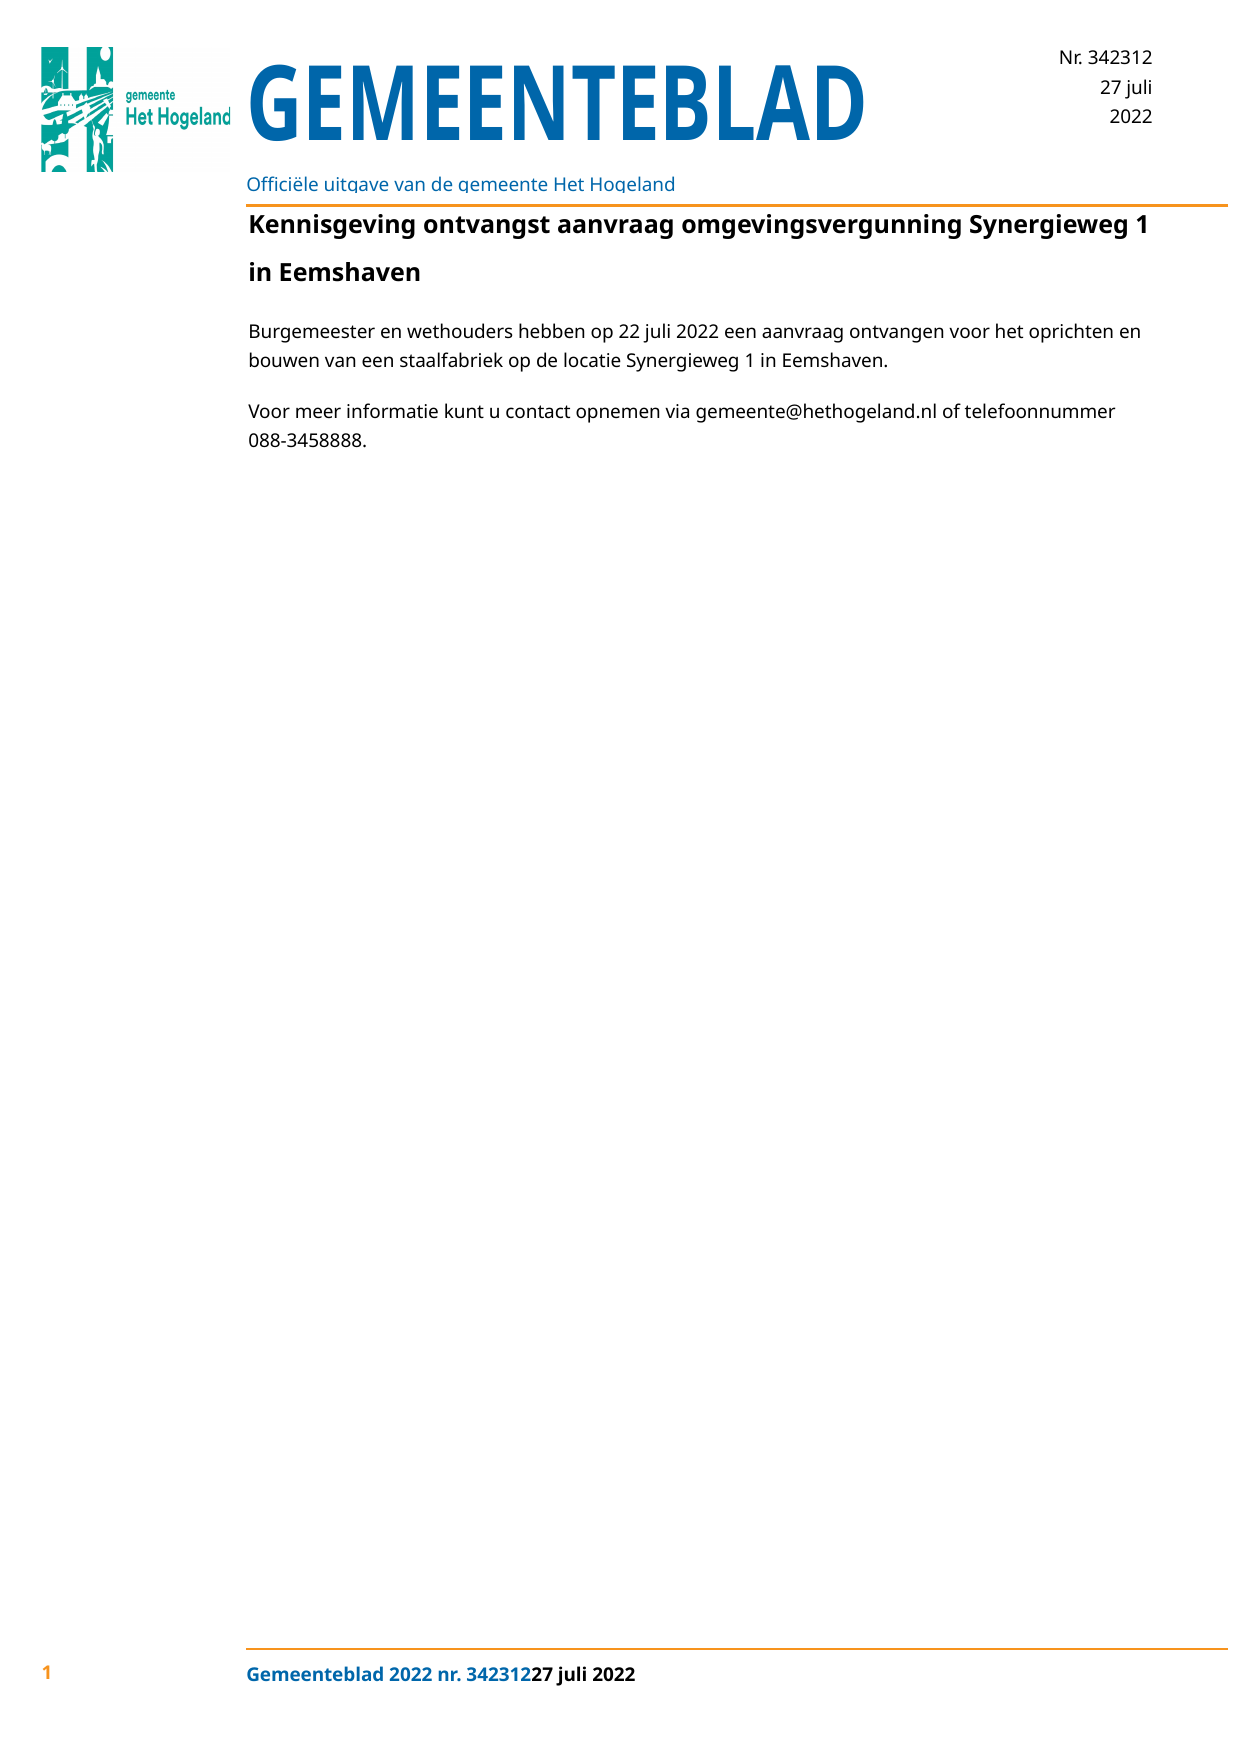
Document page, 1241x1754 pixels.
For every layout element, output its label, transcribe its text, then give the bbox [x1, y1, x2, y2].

picture [41, 47, 231, 172]
text Kennisgeving ontvangst aanvraag omgevingsvergunning Synergieweg 1 in Eemshaven [248, 207, 1152, 288]
text Voor meer informatie kunt u contact opnemen via gemeente@hethogeland.nl of telefoonnummer 088-3458888. [248, 398, 1152, 453]
text Burgemeester en wethouders hebben op 22 juli 2022 een aanvraag ontvangen voor het oprichten en bouwen van een staalfabriek op de locatie Synergieweg 1 in Eemshaven. [248, 318, 1152, 373]
